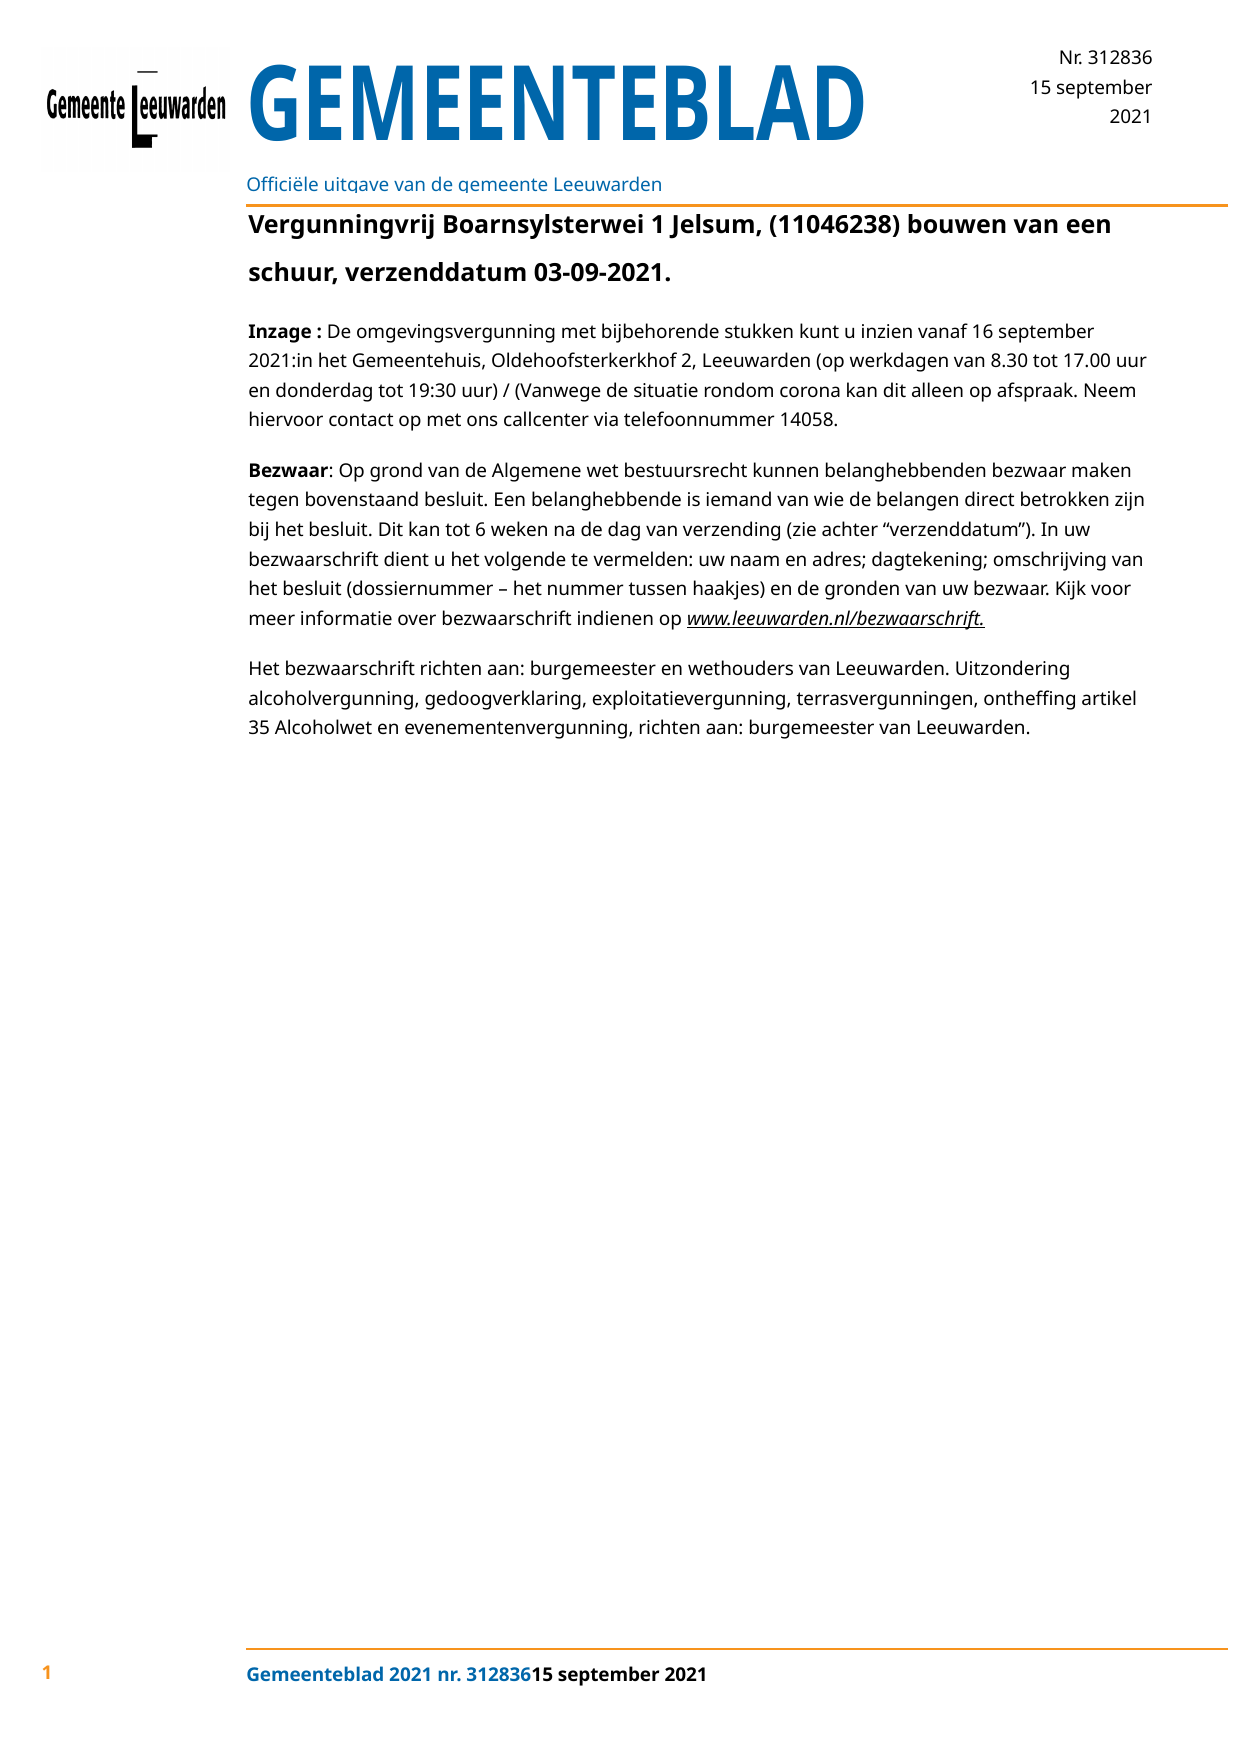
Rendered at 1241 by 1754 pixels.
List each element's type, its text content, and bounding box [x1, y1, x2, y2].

text Het bezwaarschrift richten aan: burgemeester en wethouders van Leeuwarden. Uitzondering alcoholvergunning, gedoogverklaring, exploitatievergunning, terrasvergunningen, ontheffing artikel 35 Alcoholwet en evenementenvergunning, richten aan: burgemeester van Leeuwarden. [248, 655, 1152, 740]
text Vergunningvrij Boarnsylsterwei 1 Jelsum, (11046238) bouwen van een schuur, verzenddatum 03-09-2021. [248, 207, 1152, 288]
text Bezwaar: Op grond van de Algemene wet bestuursrecht kunnen belanghebbenden bezwaar maken tegen bovenstaand besluit. Een belanghebbende is iemand van wie de belangen direct betrokken zijn bij het besluit. Dit kan tot 6 weken na de dag van verzending (zie achter “verzenddatum”). In uw bezwaarschrift dient u het volgende te vermelden: uw naam en adres; dagtekening; omschrijving van het besluit (dossiernummer – het nummer tussen haakjes) en de gronden van uw bezwaar. Kijk voor meer informatie over bezwaarschrift indienen op www.leeuwarden.nl/bezwaarschrift. [248, 457, 1152, 631]
text Inzage : De omgevingsvergunning met bijbehorende stukken kunt u inzien vanaf 16 september 2021:in het Gemeentehuis, Oldehoofsterkerkhof 2, Leeuwarden (op werkdagen van 8.30 tot 17.00 uur en donderdag tot 19:30 uur) / (Vanwege de situatie rondom corona kan dit alleen op afspraak. Neem hiervoor contact op met ons callcenter via telefoonnummer 14058. [248, 318, 1152, 432]
picture [41, 47, 231, 172]
